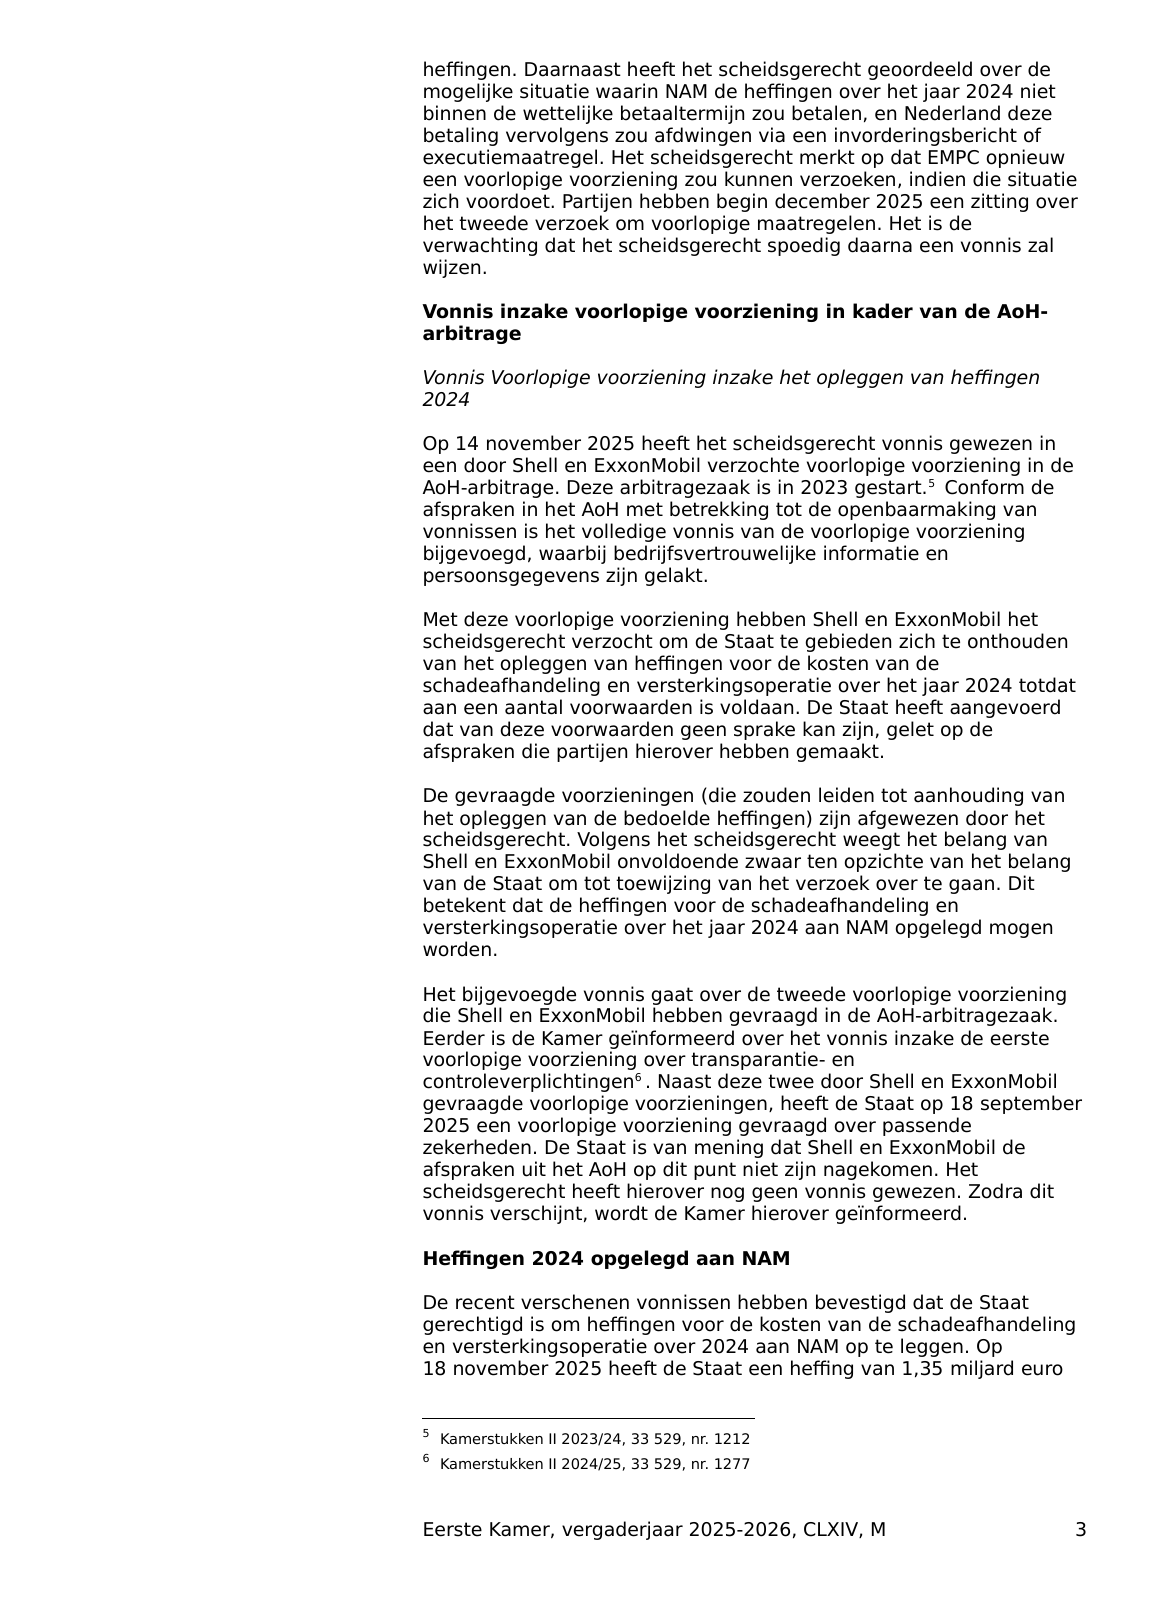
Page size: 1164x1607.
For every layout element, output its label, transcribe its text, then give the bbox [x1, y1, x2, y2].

subtitle Vonnis Voorlopige voorziening inzake het opleggen van heffingen 2024 [422, 367, 1087, 411]
text Kamerstukken II 2023/24, 33 529, nr. 1212 [422, 1427, 1087, 1449]
text Op 14 november 2025 heeft het scheidsgerecht vonnis gewezen in een door Shell en ExxonMobil verzochte voorlopige voorziening in de AoH-arbitrage. Deze arbitragezaak is in 2023 gestart. Conform de afspraken in het AoH met betrekking tot de openbaarmaking van vonnissen is het volledige vonnis van de voorlopige voorziening bijgevoegd, waarbij bedrijfsvertrouwelijke informatie en persoonsgegevens zijn gelakt. [422, 433, 1087, 587]
text heffingen. Daarnaast heeft het scheidsgerecht geoordeeld over de mogelijke situatie waarin NAM de heffingen over het jaar 2024 niet binnen de wettelijke betaaltermijn zou betalen, en Nederland deze betaling vervolgens zou afdwingen via een invorderingsbericht of executiemaatregel. Het scheidsgerecht merkt op dat EMPC opnieuw een voorlopige voorziening zou kunnen verzoeken, indien die situatie zich voordoet. Partijen hebben begin december 2025 een zitting over het tweede verzoek om voorlopige maatregelen. Het is de verwachting dat het scheidsgerecht spoedig daarna een vonnis zal wijzen. [422, 59, 1087, 279]
subtitle Vonnis inzake voorlopige voorziening in kader van de AoH-arbitrage [422, 301, 1087, 345]
text Het bijgevoegde vonnis gaat over de tweede voorlopige voorziening die Shell en ExxonMobil hebben gevraagd in de AoH-arbitragezaak. Eerder is de Kamer geïnformeerd over het vonnis inzake de eerste voorlopige voorziening over transparantie- en controleverplichtingen. Naast deze twee door Shell en ExxonMobil gevraagde voorlopige voorzieningen, heeft de Staat op 18 september 2025 een voorlopige voorziening gevraagd over passende zekerheden. De Staat is van mening dat Shell en ExxonMobil de afspraken uit het AoH op dit punt niet zijn nagekomen. Het scheidsgerecht heeft hierover nog geen vonnis gewezen. Zodra dit vonnis verschijnt, wordt de Kamer hierover geïnformeerd. [422, 983, 1087, 1225]
text Met deze voorlopige voorziening hebben Shell en ExxonMobil het scheidsgerecht verzocht om de Staat te gebieden zich te onthouden van het opleggen van heffingen voor de kosten van de schadeafhandeling en versterkingsoperatie over het jaar 2024 totdat aan een aantal voorwaarden is voldaan. De Staat heeft aangevoerd dat van deze voorwaarden geen sprake kan zijn, gelet op de afspraken die partijen hierover hebben gemaakt. [422, 609, 1087, 763]
text De recent verschenen vonnissen hebben bevestigd dat de Staat gerechtigd is om heffingen voor de kosten van de schadeafhandeling en versterkingsoperatie over 2024 aan NAM op te leggen. Op 18 november 2025 heeft de Staat een heffing van 1,35 miljard euro [422, 1292, 1087, 1379]
text De gevraagde voorzieningen (die zouden leiden tot aanhouding van het opleggen van de bedoelde heffingen) zijn afgewezen door het scheidsgerecht. Volgens het scheidsgerecht weegt het belang van Shell en ExxonMobil onvoldoende zwaar ten opzichte van het belang van de Staat om tot toewijzing van het verzoek over te gaan. Dit betekent dat de heffingen voor de schadeafhandeling en versterkingsoperatie over het jaar 2024 aan NAM opgelegd mogen worden. [422, 785, 1087, 961]
subtitle Heffingen 2024 opgelegd aan NAM [422, 1247, 1087, 1269]
text Kamerstukken II 2024/25, 33 529, nr. 1277 [422, 1452, 1087, 1474]
